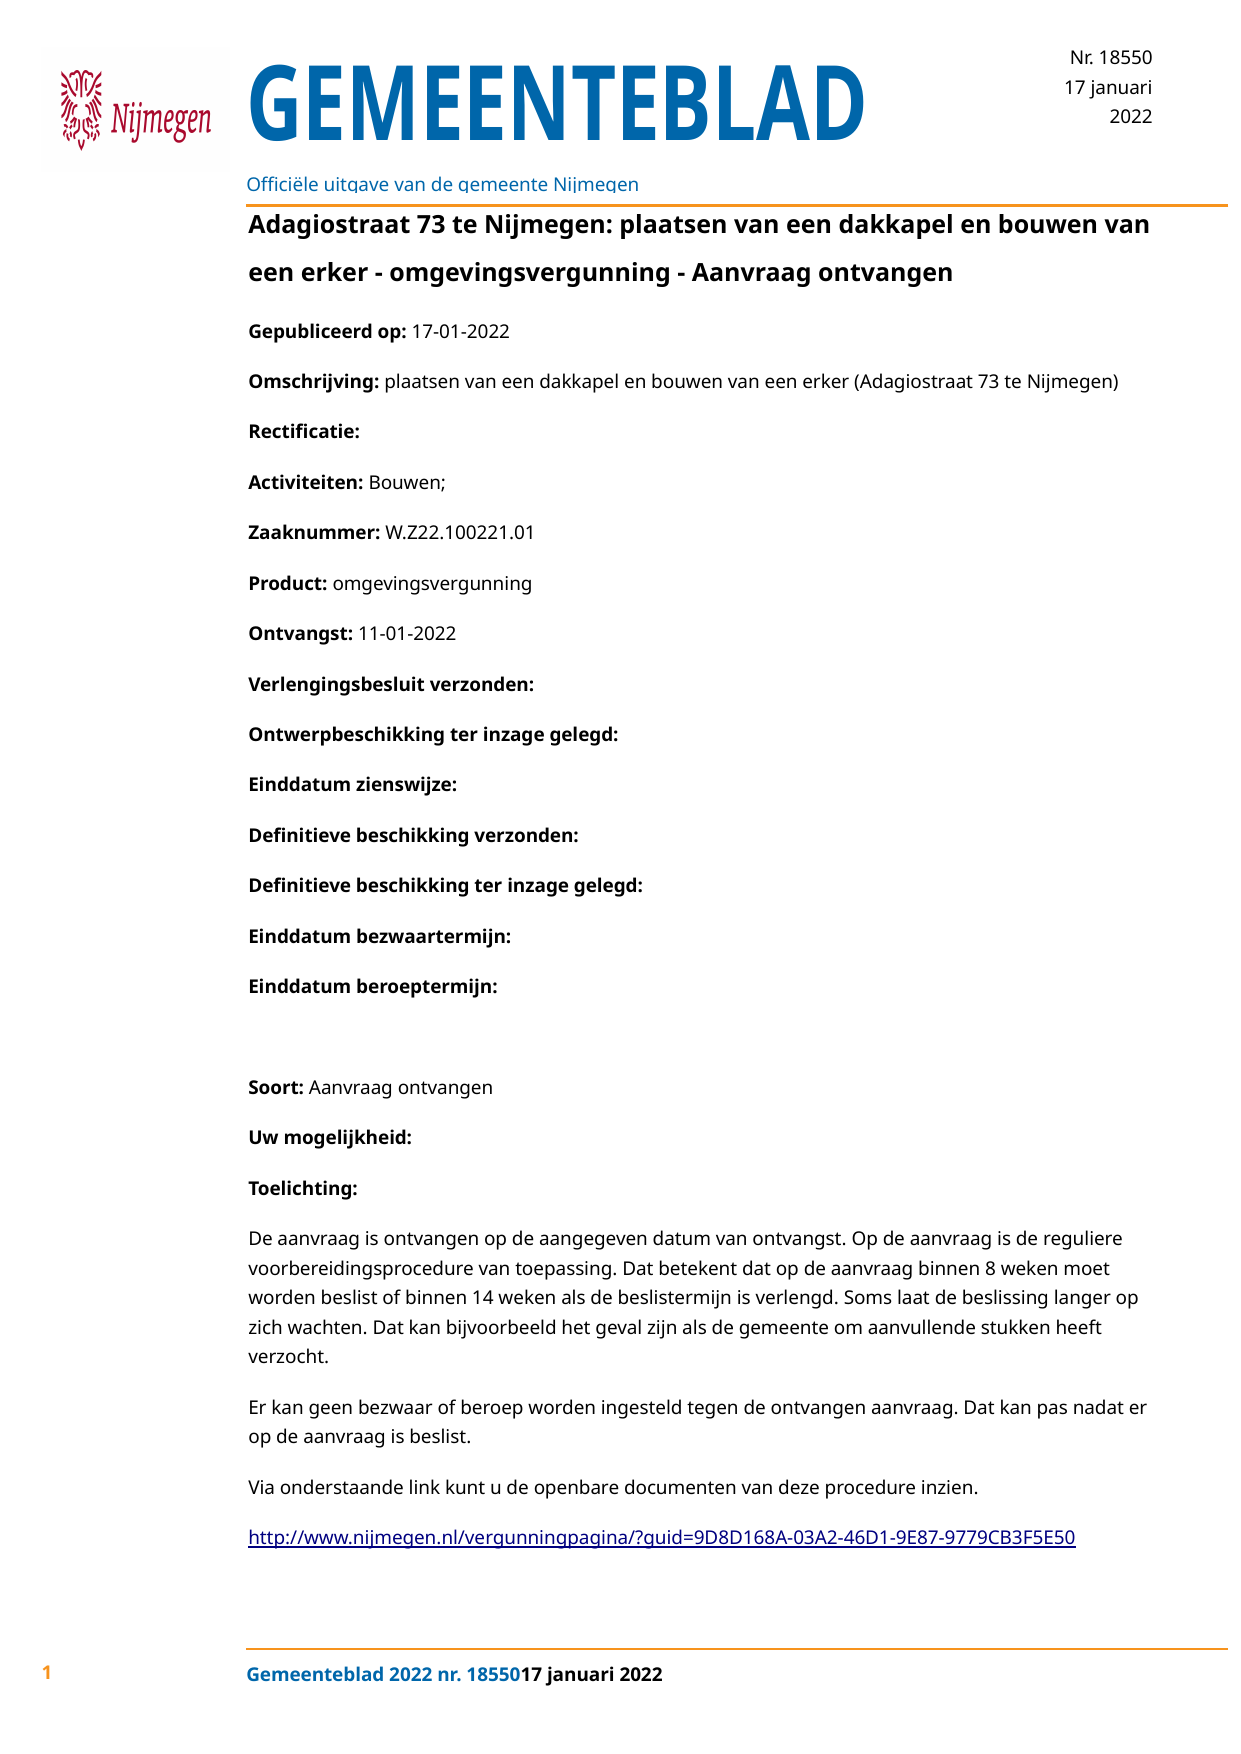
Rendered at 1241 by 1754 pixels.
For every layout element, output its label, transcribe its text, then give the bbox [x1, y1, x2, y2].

text Soort: Aanvraag ontvangen [248, 1074, 1152, 1100]
picture [41, 47, 231, 172]
text De aanvraag is ontvangen op de aangegeven datum van ontvangst. Op de aanvraag is de reguliere voorbereidingsprocedure van toepassing. Dat betekent dat op de aanvraag binnen 8 weken moet worden beslist of binnen 14 weken als de beslistermijn is verlengd. Soms laat de beslissing langer op zich wachten. Dat kan bijvoorbeeld het geval zijn als de gemeente om aanvullende stukken heeft verzocht. [248, 1225, 1152, 1369]
text Rectificatie: [248, 419, 1152, 444]
text Einddatum bezwaartermijn: [248, 923, 1152, 949]
text Einddatum beroeptermijn: [248, 973, 1152, 999]
text Er kan geen bezwaar of beroep worden ingesteld tegen de ontvangen aanvraag. Dat kan pas nadat er op de aanvraag is beslist. [248, 1394, 1152, 1449]
text Ontvangst: 11-01-2022 [248, 620, 1152, 646]
text Via onderstaande link kunt u de openbare documenten van deze procedure inzien. [248, 1474, 1152, 1500]
text Product: omgevingsvergunning [248, 570, 1152, 596]
text Toelichting: [248, 1175, 1152, 1201]
text Uw mogelijkheid: [248, 1124, 1152, 1150]
text Activiteiten: Bouwen; [248, 469, 1152, 495]
text Gepubliceerd op: 17-01-2022 [248, 318, 1152, 344]
text Einddatum zienswijze: [248, 772, 1152, 797]
text Omschrijving: plaatsen van een dakkapel en bouwen van een erker (Adagiostraat 73 te Nijmegen) [248, 368, 1152, 394]
text Adagiostraat 73 te Nijmegen: plaatsen van een dakkapel en bouwen van een erker - omgevingsvergunning - Aanvraag ontvangen [248, 207, 1152, 288]
text Definitieve beschikking verzonden: [248, 822, 1152, 848]
text Ontwerpbeschikking ter inzage gelegd: [248, 721, 1152, 747]
text Verlengingsbesluit verzonden: [248, 671, 1152, 697]
text Zaaknummer: W.Z22.100221.01 [248, 519, 1152, 545]
text Definitieve beschikking ter inzage gelegd: [248, 872, 1152, 898]
text http://www.nijmegen.nl/vergunningpagina/?guid=9D8D168A-03A2-46D1-9E87-9779CB3F5E50 [248, 1524, 1152, 1550]
